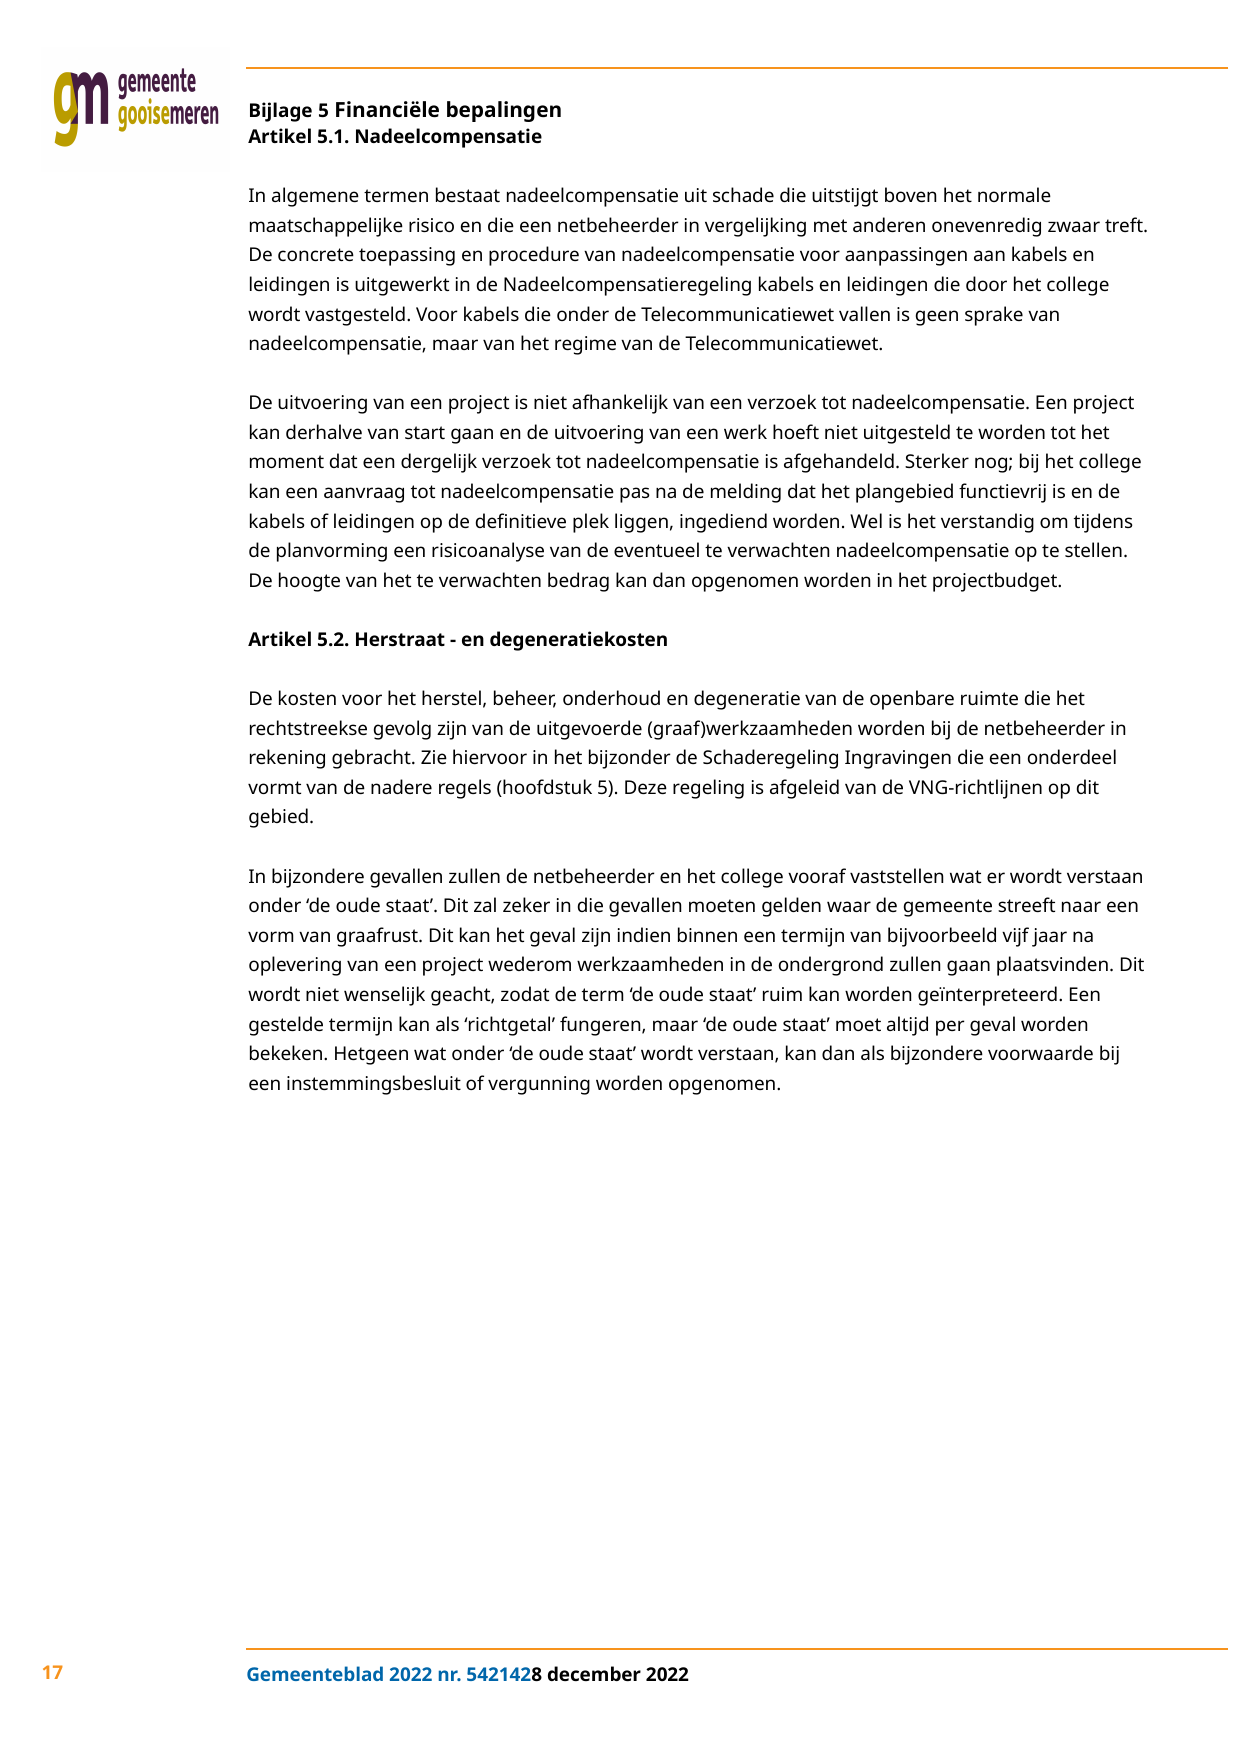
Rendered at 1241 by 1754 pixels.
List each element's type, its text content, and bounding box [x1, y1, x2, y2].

text Artikel 5.2. Herstraat - en degeneratiekosten [248, 626, 1152, 652]
text De uitvoering van een project is niet afhankelijk van een verzoek tot nadeelcompensatie. Een project kan derhalve van start gaan en de uitvoering van een werk hoeft niet uitgesteld te worden tot het moment dat een dergelijk verzoek tot nadeelcompensatie is afgehandeld. Sterker nog; bij het college kan een aanvraag tot nadeelcompensatie pas na de melding dat het plangebied functievrij is en de kabels of leidingen op de definitieve plek liggen, ingediend worden. Wel is het verstandig om tijdens de planvorming een risicoanalyse van de eventueel te verwachten nadeelcompensatie op te stellen. De hoogte van het te verwachten bedrag kan dan opgenomen worden in het projectbudget. [248, 389, 1152, 593]
text In algemene termen bestaat nadeelcompensatie uit schade die uitstijgt boven het normale maatschappelijke risico en die een netbeheerder in vergelijking met anderen onevenredig zwaar treft. De concrete toepassing en procedure van nadeelcompensatie voor aanpassingen aan kabels en leidingen is uitgewerkt in de Nadeelcompensatieregeling kabels en leidingen die door het college wordt vastgesteld. Voor kabels die onder de Telecommunicatiewet vallen is geen sprake van nadeelcompensatie, maar van het regime van de Telecommunicatiewet. [248, 182, 1152, 356]
text In bijzondere gevallen zullen de netbeheerder en het college vooraf vaststellen wat er wordt verstaan onder ‘de oude staat’. Dit zal zeker in die gevallen moeten gelden waar de gemeente streeft naar een vorm van graafrust. Dit kan het geval zijn indien binnen een termijn van bijvoorbeeld vijf jaar na oplevering van een project wederom werkzaamheden in de ondergrond zullen gaan plaatsvinden. Dit wordt niet wenselijk geacht, zodat de term ‘de oude staat’ ruim kan worden geïnterpreteerd. Een gestelde termijn kan als ‘richtgetal’ fungeren, maar ‘de oude staat’ moet altijd per geval worden bekeken. Hetgeen wat onder ‘de oude staat’ wordt verstaan, kan dan als bijzondere voorwaarde bij een instemmingsbesluit of vergunning worden opgenomen. [248, 863, 1152, 1096]
text De kosten voor het herstel, beheer, onderhoud en degeneratie van de openbare ruimte die het rechtstreekse gevolg zijn van de uitgevoerde (graaf)werkzaamheden worden bij de netbeheerder in rekening gebracht. Zie hiervoor in het bijzonder de Schaderegeling Ingravingen die een onderdeel vormt van de nadere regels (hoofdstuk 5). Deze regeling is afgeleid van de VNG-richtlijnen op dit gebied. [248, 685, 1152, 829]
picture [41, 47, 231, 172]
text Artikel 5.1. Nadeelcompensatie [248, 123, 1152, 149]
text Bijlage 5 Financiële bepalingen [248, 95, 1152, 123]
